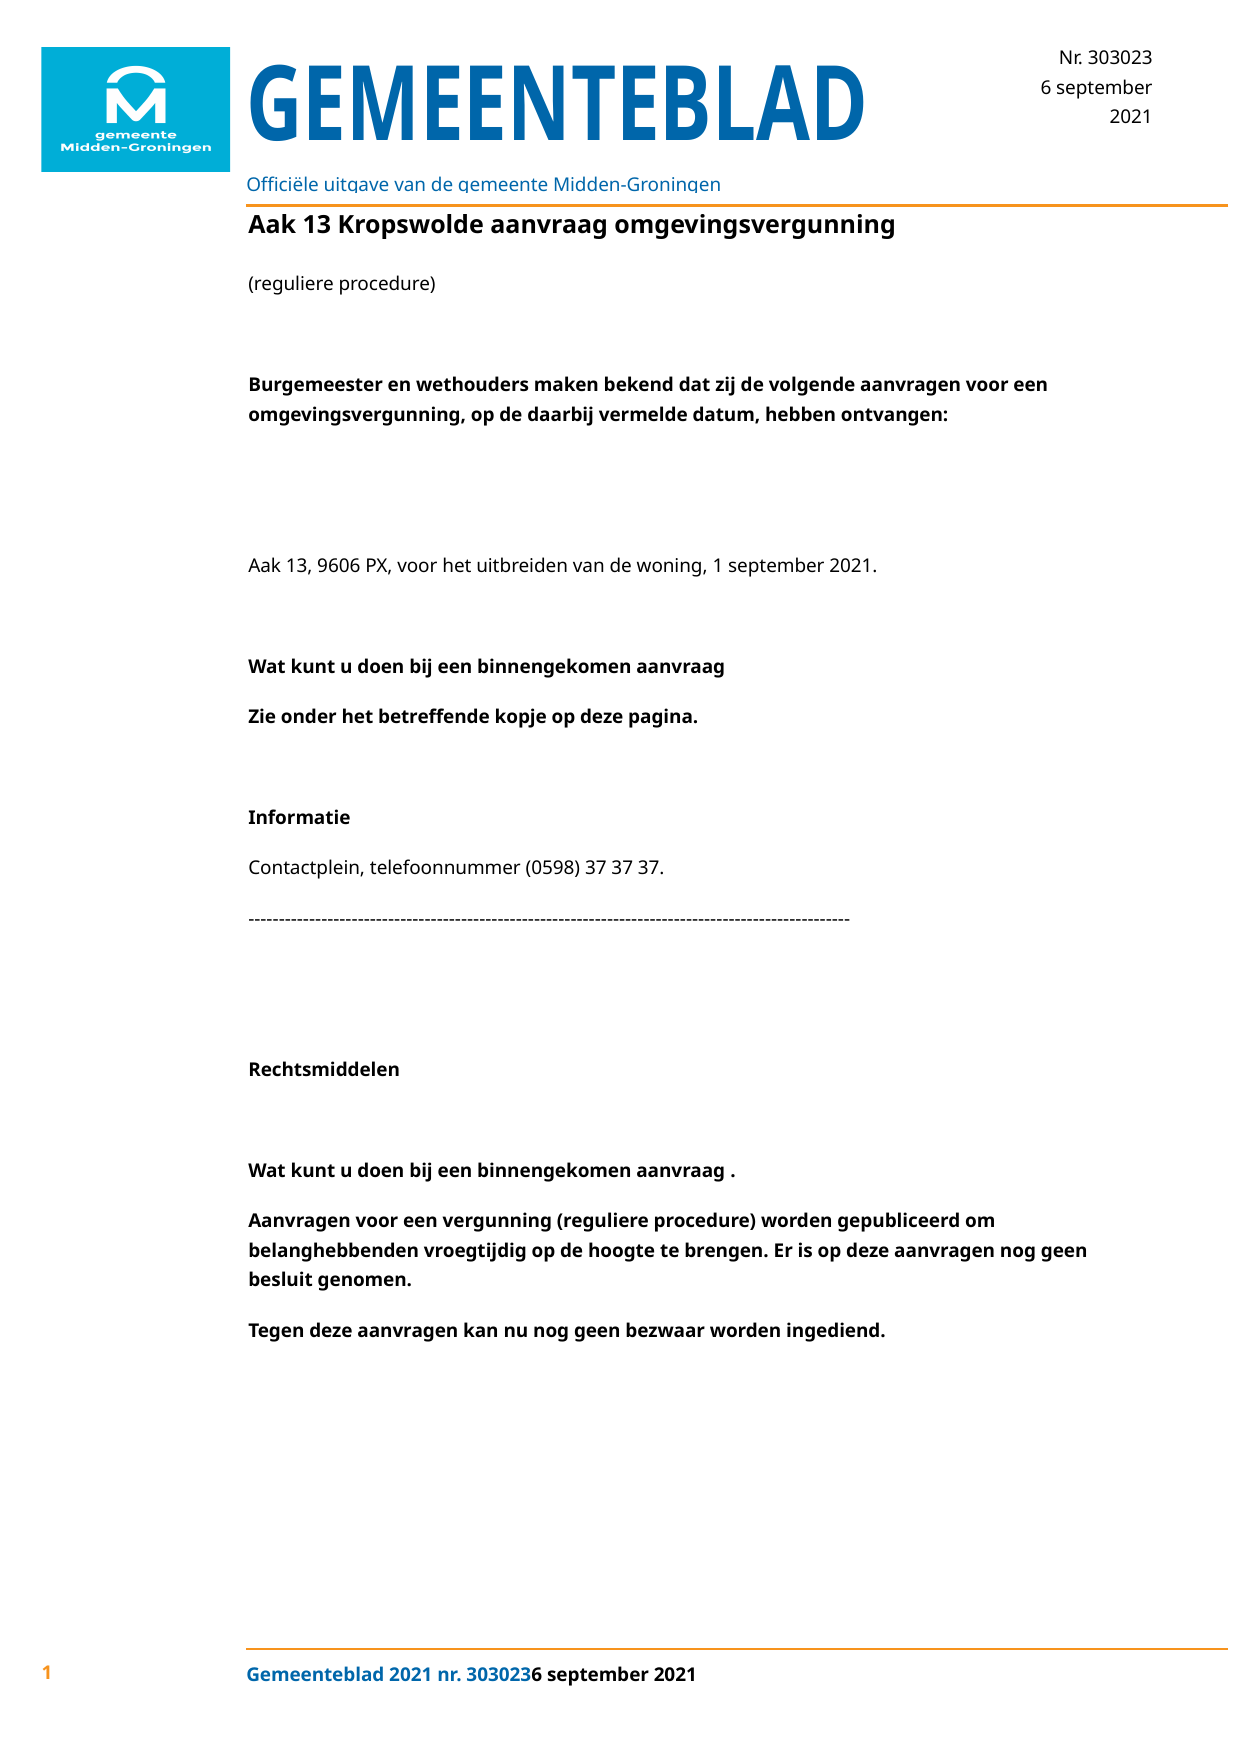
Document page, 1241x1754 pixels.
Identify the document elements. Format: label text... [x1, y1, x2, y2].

picture [108, 66, 164, 82]
text Aanvragen voor een vergunning (reguliere procedure) worden gepubliceerd om belanghebbenden vroegtijdig op de hoogte te brengen. Er is op deze aanvragen nog geen besluit genomen. [248, 1207, 1152, 1292]
text Wat kunt u doen bij een binnengekomen aanvraag [248, 653, 1152, 678]
text --------------------------------------------------------------------------------------------------- [248, 905, 1152, 931]
text Zie onder het betreffende kopje op deze pagina. [248, 703, 1152, 729]
text (reguliere procedure) [248, 270, 1152, 296]
text Tegen deze aanvragen kan nu nog geen bezwaar worden ingediend. [248, 1317, 1152, 1343]
text Burgemeester en wethouders maken bekend dat zij de volgende aanvragen voor een omgevingsvergunning, op de daarbij vermelde datum, hebben ontvangen: [248, 371, 1152, 426]
text Rechtsmiddelen [248, 1056, 1152, 1082]
picture [184, 146, 190, 153]
text Contactplein, telefoonnummer (0598) 37 37 37. [248, 854, 1152, 880]
picture [107, 89, 165, 122]
text Informatie [248, 804, 1152, 830]
text Wat kunt u doen bij een binnengekomen aanvraag . [248, 1157, 1152, 1183]
text Aak 13 Kropswolde aanvraag omgevingsvergunning [248, 207, 1152, 241]
text Aak 13, 9606 PX, voor het uitbreiden van de woning, 1 september 2021. [248, 552, 1152, 578]
